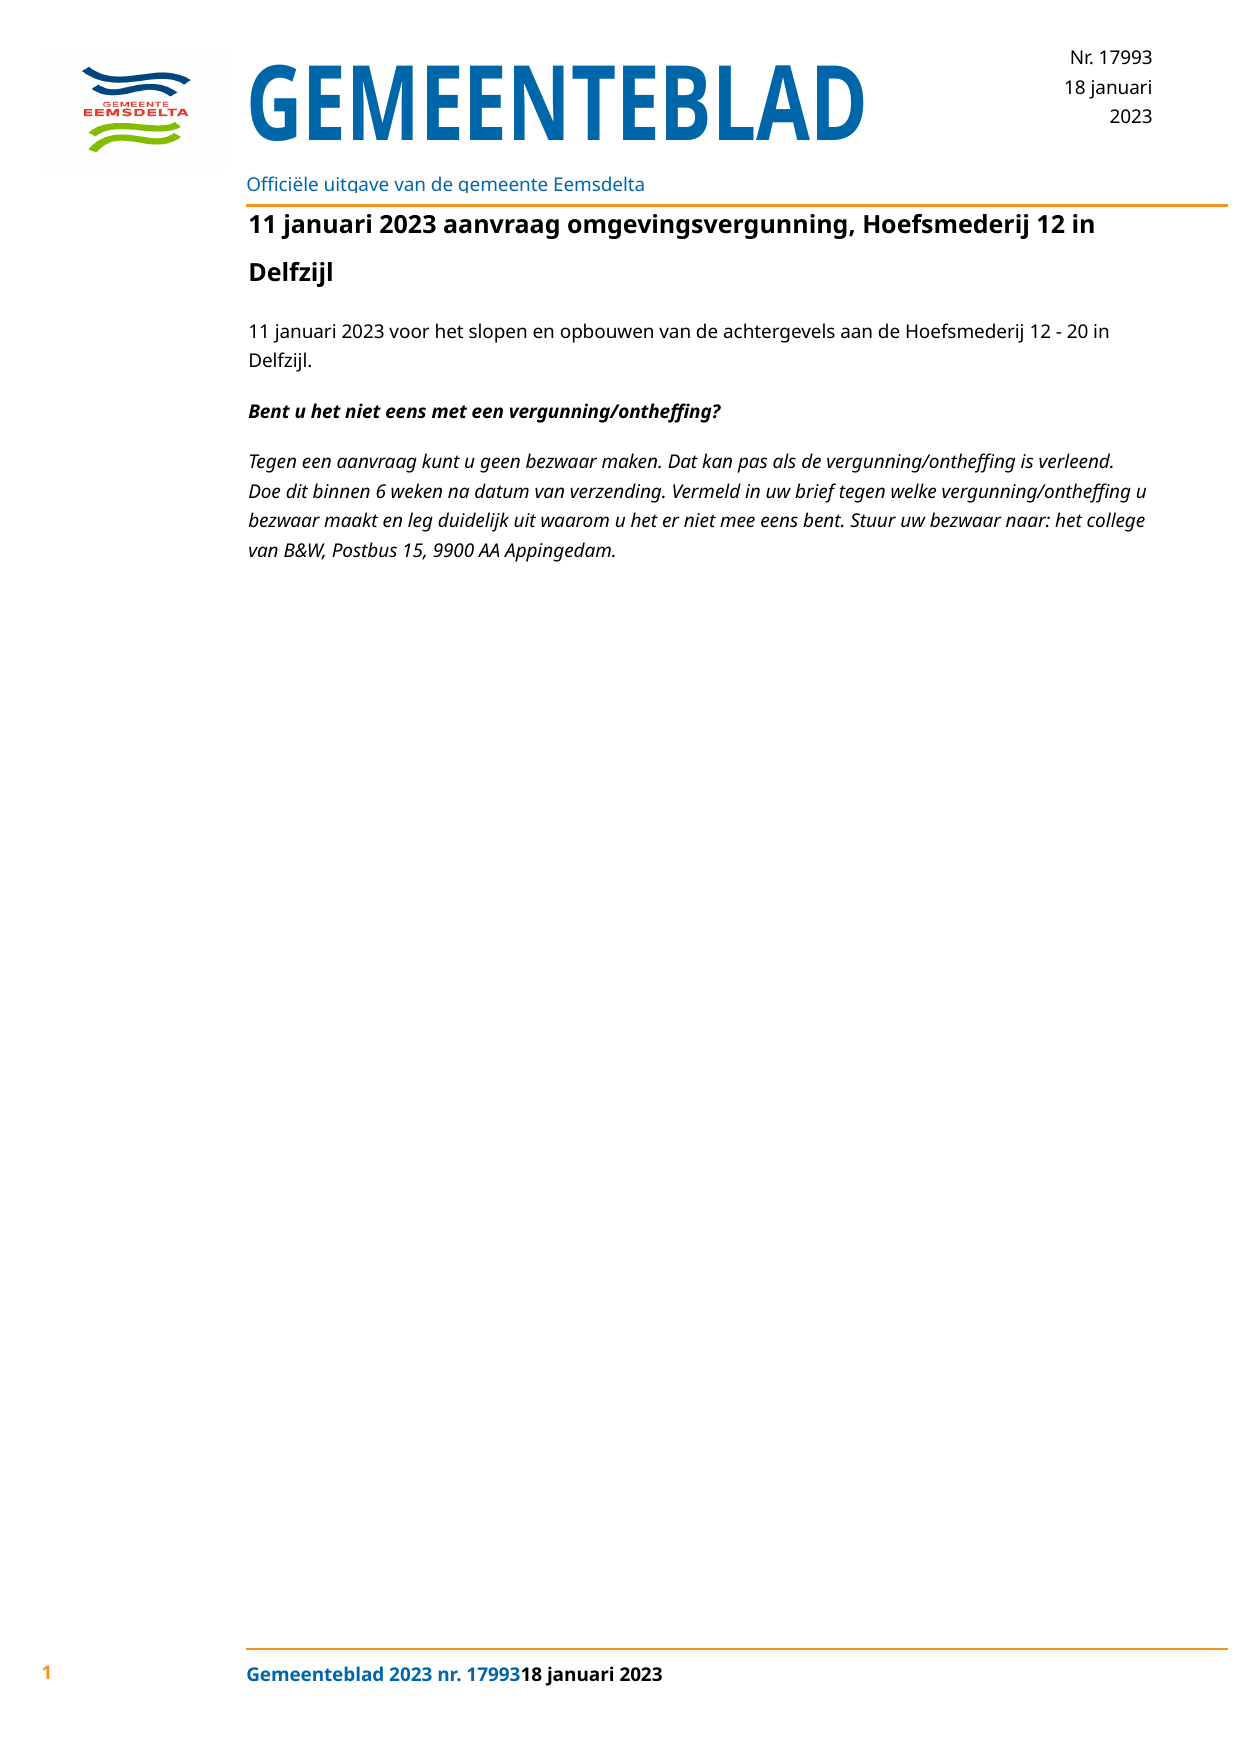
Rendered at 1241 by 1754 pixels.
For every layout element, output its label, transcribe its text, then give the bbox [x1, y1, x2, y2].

text Tegen een aanvraag kunt u geen bezwaar maken. Dat kan pas als de vergunning/ontheffing is verleend. Doe dit binnen 6 weken na datum van verzending. Vermeld in uw brief tegen welke vergunning/ontheffing u bezwaar maakt en leg duidelijk uit waarom u het er niet mee eens bent. Stuur uw bezwaar naar: het college van B&W, Postbus 15, 9900 AA Appingedam. [248, 448, 1152, 563]
text Bent u het niet eens met een vergunning/ontheffing? [248, 398, 1152, 424]
text 11 januari 2023 voor het slopen en opbouwen van de achtergevels aan de Hoefsmederij 12 - 20 in Delfzijl. [248, 318, 1152, 373]
picture [41, 47, 231, 172]
text 11 januari 2023 aanvraag omgevingsvergunning, Hoefsmederij 12 in Delfzijl [248, 207, 1152, 288]
